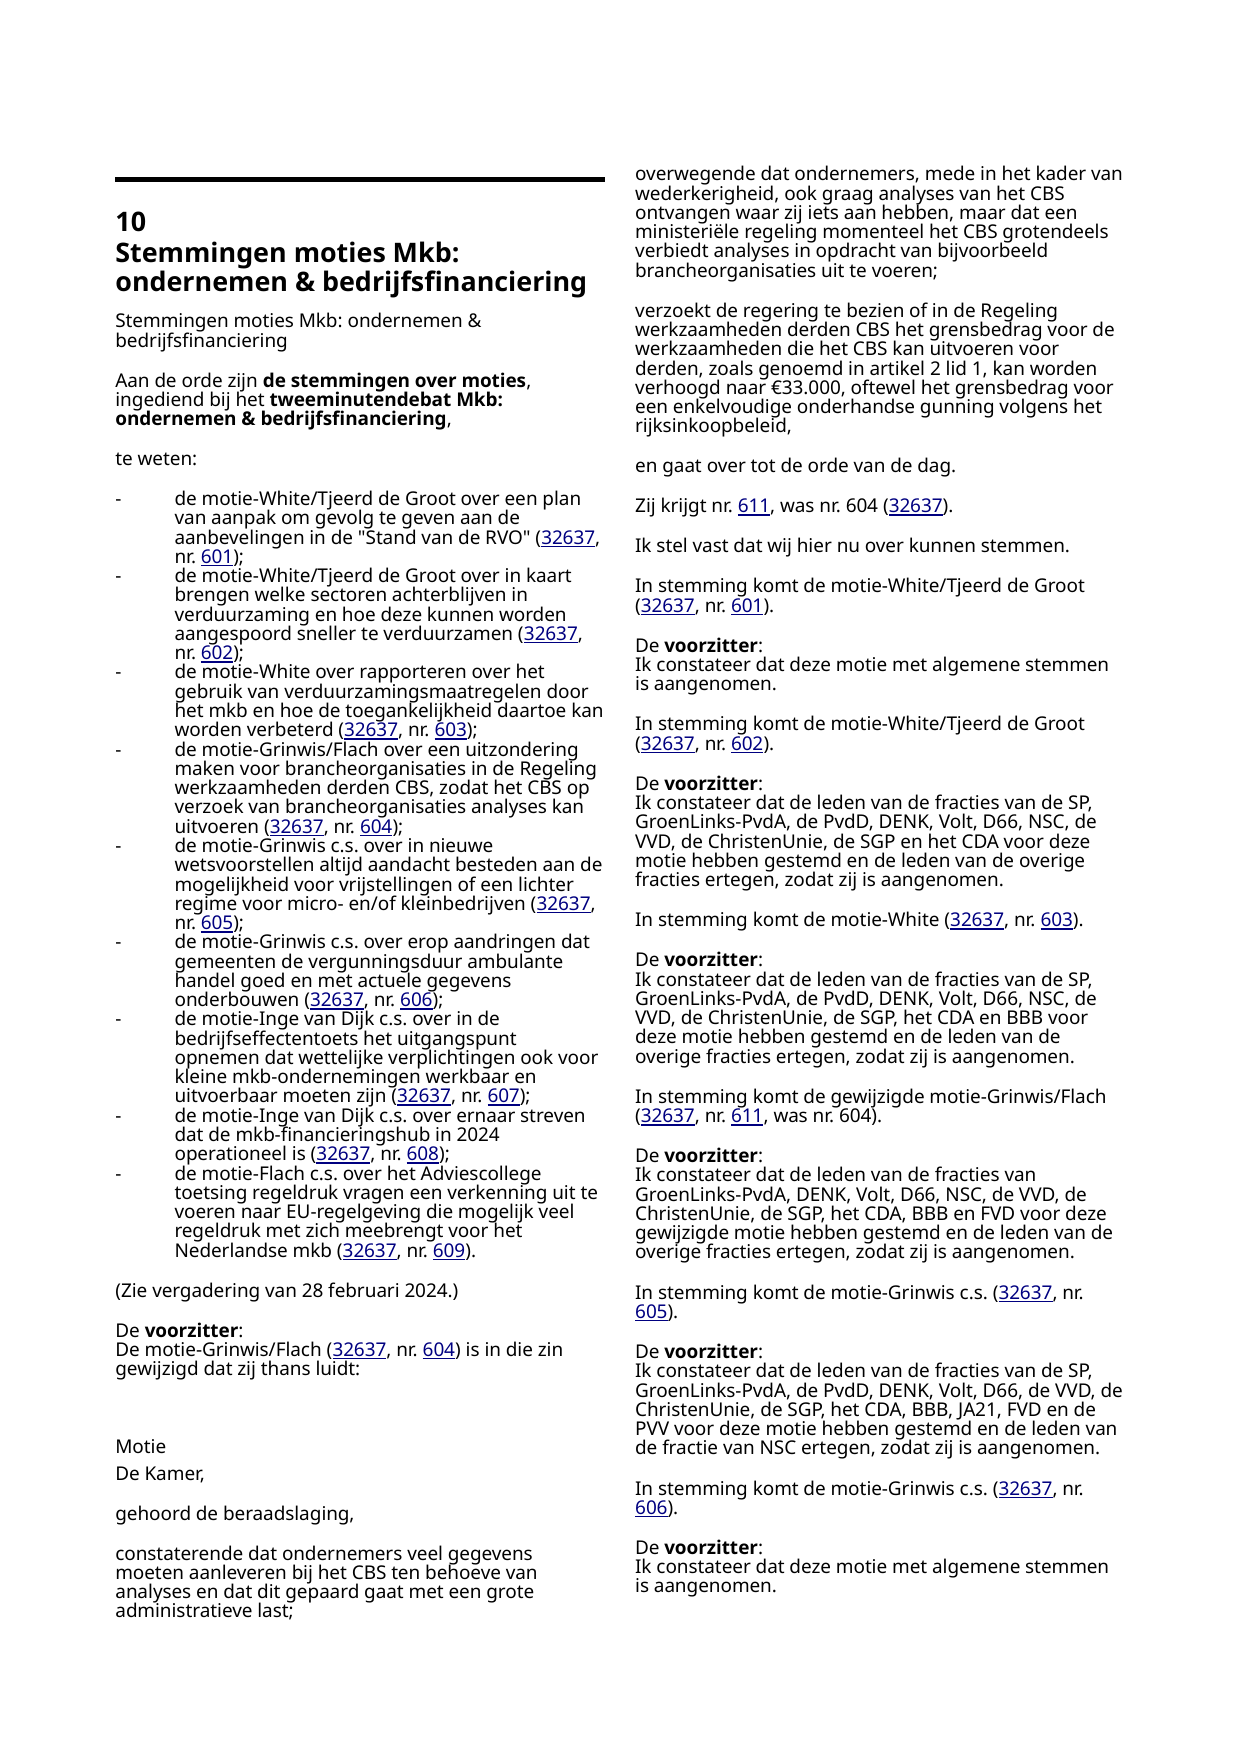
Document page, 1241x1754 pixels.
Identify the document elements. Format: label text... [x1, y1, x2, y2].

text In stemming komt de motie-White (32637, nr. 603). [635, 911, 1125, 931]
text Ik constateer dat deze motie met algemene stemmen is aangenomen. [635, 1558, 1125, 1597]
list de motie-White/Tjeerd de Groot over een plan van aanpak om gevolg te geven aan de aanbevelingen in de "Stand van de RVO" (32637, nr. 601); [115, 490, 605, 567]
text en gaat over tot de orde van de dag. [635, 457, 1125, 477]
text In stemming komt de motie-Grinwis c.s. (32637, nr. 605). [635, 1284, 1125, 1322]
text gehoord de beraadslaging, [115, 1505, 605, 1524]
list de motie-Grinwis/Flach over een uitzondering maken voor brancheorganisaties in de Regeling werkzaamheden derden CBS, zodat het CBS op verzoek van brancheorganisaties analyses kan uitvoeren (32637, nr. 604); [115, 741, 605, 837]
text In stemming komt de motie-White/Tjeerd de Groot (32637, nr. 602). [635, 715, 1125, 754]
text Ik constateer dat de leden van de fracties van de SP, GroenLinks-PvdA, de PvdD, DENK, Volt, D66, NSC, de VVD, de ChristenUnie, de SGP, het CDA en BBB voor deze motie hebben gestemd en de leden van de overige fracties ertegen, zodat zij is aangenomen. [635, 971, 1125, 1067]
text constaterende dat ondernemers veel gegevens moeten aanleveren bij het CBS ten behoeve van analyses en dat dit gepaard gaat met een grote administratieve last; [115, 1545, 605, 1622]
text Ik constateer dat de leden van de fracties van GroenLinks-PvdA, DENK, Volt, D66, NSC, de VVD, de ChristenUnie, de SGP, het CDA, BBB en FVD voor deze gewijzigde motie hebben gestemd en de leden van de overige fracties ertegen, zodat zij is aangenomen. [635, 1166, 1125, 1263]
text De voorzitter: [635, 775, 1125, 794]
text De motie-Grinwis/Flach (32637, nr. 604) is in die zin gewijzigd dat zij thans luidt: [115, 1341, 605, 1379]
list de motie-White/Tjeerd de Groot over in kaart brengen welke sectoren achterblijven in verduurzaming en hoe deze kunnen worden aangespoord sneller te verduurzamen (32637, nr. 602); [115, 567, 605, 663]
text Stemmingen moties Mkb: ondernemen & bedrijfsfinanciering [115, 312, 605, 351]
text Ik constateer dat deze motie met algemene stemmen is aangenomen. [635, 656, 1125, 694]
text De voorzitter: [115, 1322, 605, 1341]
text De voorzitter: [635, 1343, 1125, 1362]
text De voorzitter: [635, 1147, 1125, 1166]
text Aan de orde zijn de stemmingen over moties, ingediend bij het tweeminutendebat Mkb: ondernemen & bedrijfsfinanciering, [115, 372, 605, 429]
text De voorzitter: [635, 637, 1125, 656]
text Stemmingen moties Mkb: ondernemen & bedrijfsfinanciering [115, 239, 605, 312]
text In stemming komt de motie-Grinwis c.s. (32637, nr. 606). [635, 1479, 1125, 1518]
list de motie-Grinwis c.s. over in nieuwe wetsvoorstellen altijd aandacht besteden aan de mogelijkheid voor vrijstellingen of een lichter regime voor micro- en/of kleinbedrijven (32637, nr. 605); [115, 837, 605, 933]
text (Zie vergadering van 28 februari 2024.) [115, 1282, 605, 1301]
text De voorzitter: [635, 1539, 1125, 1558]
text Ik stel vast dat wij hier nu over kunnen stemmen. [635, 537, 1125, 557]
text Ik constateer dat de leden van de fracties van de SP, GroenLinks-PvdA, de PvdD, DENK, Volt, D66, de VVD, de ChristenUnie, de SGP, het CDA, BBB, JA21, FVD en de PVV voor deze motie hebben gestemd en de leden van de fractie van NSC ertegen, zodat zij is aangenomen. [635, 1362, 1125, 1459]
text overwegende dat ondernemers, mede in het kader van wederkerigheid, ook graag analyses van het CBS ontvangen waar zij iets aan hebben, maar dat een ministeriële regeling momenteel het CBS grotendeels verbiedt analyses in opdracht van bijvoorbeeld brancheorganisaties uit te voeren; [635, 165, 1125, 281]
text Zij krijgt nr. 611, was nr. 604 (32637). [635, 497, 1125, 517]
list de motie-Grinwis c.s. over erop aandringen dat gemeenten de vergunningsduur ambulante handel goed en met actuele gegevens onderbouwen (32637, nr. 606); [115, 933, 605, 1010]
text Ik constateer dat de leden van de fracties van de SP, GroenLinks-PvdA, de PvdD, DENK, Volt, D66, NSC, de VVD, de ChristenUnie, de SGP en het CDA voor deze motie hebben gestemd en de leden van de overige fracties ertegen, zodat zij is aangenomen. [635, 794, 1125, 890]
list de motie-Inge van Dijk c.s. over in de bedrijfseffectentoets het uitgangspunt opnemen dat wettelijke verplichtingen ook voor kleine mkb-ondernemingen werkbaar en uitvoerbaar moeten zijn (32637, nr. 607); [115, 1010, 605, 1107]
text Motie [115, 1433, 605, 1459]
list de motie-White over rapporteren over het gebruik van verduurzamingsmaatregelen door het mkb en hoe de toegankelijkheid daartoe kan worden verbeterd (32637, nr. 603); [115, 663, 605, 741]
list de motie-Flach c.s. over het Adviescollege toetsing regeldruk vragen een verkenning uit te voeren naar EU-regelgeving die mogelijk veel regeldruk met zich meebrengt voor het Nederlandse mkb (32637, nr. 609). [115, 1164, 605, 1261]
text In stemming komt de gewijzigde motie-Grinwis/Flach (32637, nr. 611, was nr. 604). [635, 1088, 1125, 1126]
text verzoekt de regering te bezien of in de Regeling werkzaamheden derden CBS het grensbedrag voor de werkzaamheden die het CBS kan uitvoeren voor derden, zoals genoemd in artikel 2 lid 1, kan worden verhoogd naar €33.000, oftewel het grensbedrag voor een enkelvoudige onderhandse gunning volgens het rijksinkoopbeleid, [635, 302, 1125, 437]
text De voorzitter: [635, 951, 1125, 971]
text 10 [115, 203, 605, 239]
text In stemming komt de motie-White/Tjeerd de Groot (32637, nr. 601). [635, 577, 1125, 616]
text te weten: [115, 450, 605, 469]
text De Kamer, [115, 1465, 605, 1484]
list de motie-Inge van Dijk c.s. over ernaar streven dat de mkb-financieringshub in 2024 operationeel is (32637, nr. 608); [115, 1107, 605, 1164]
